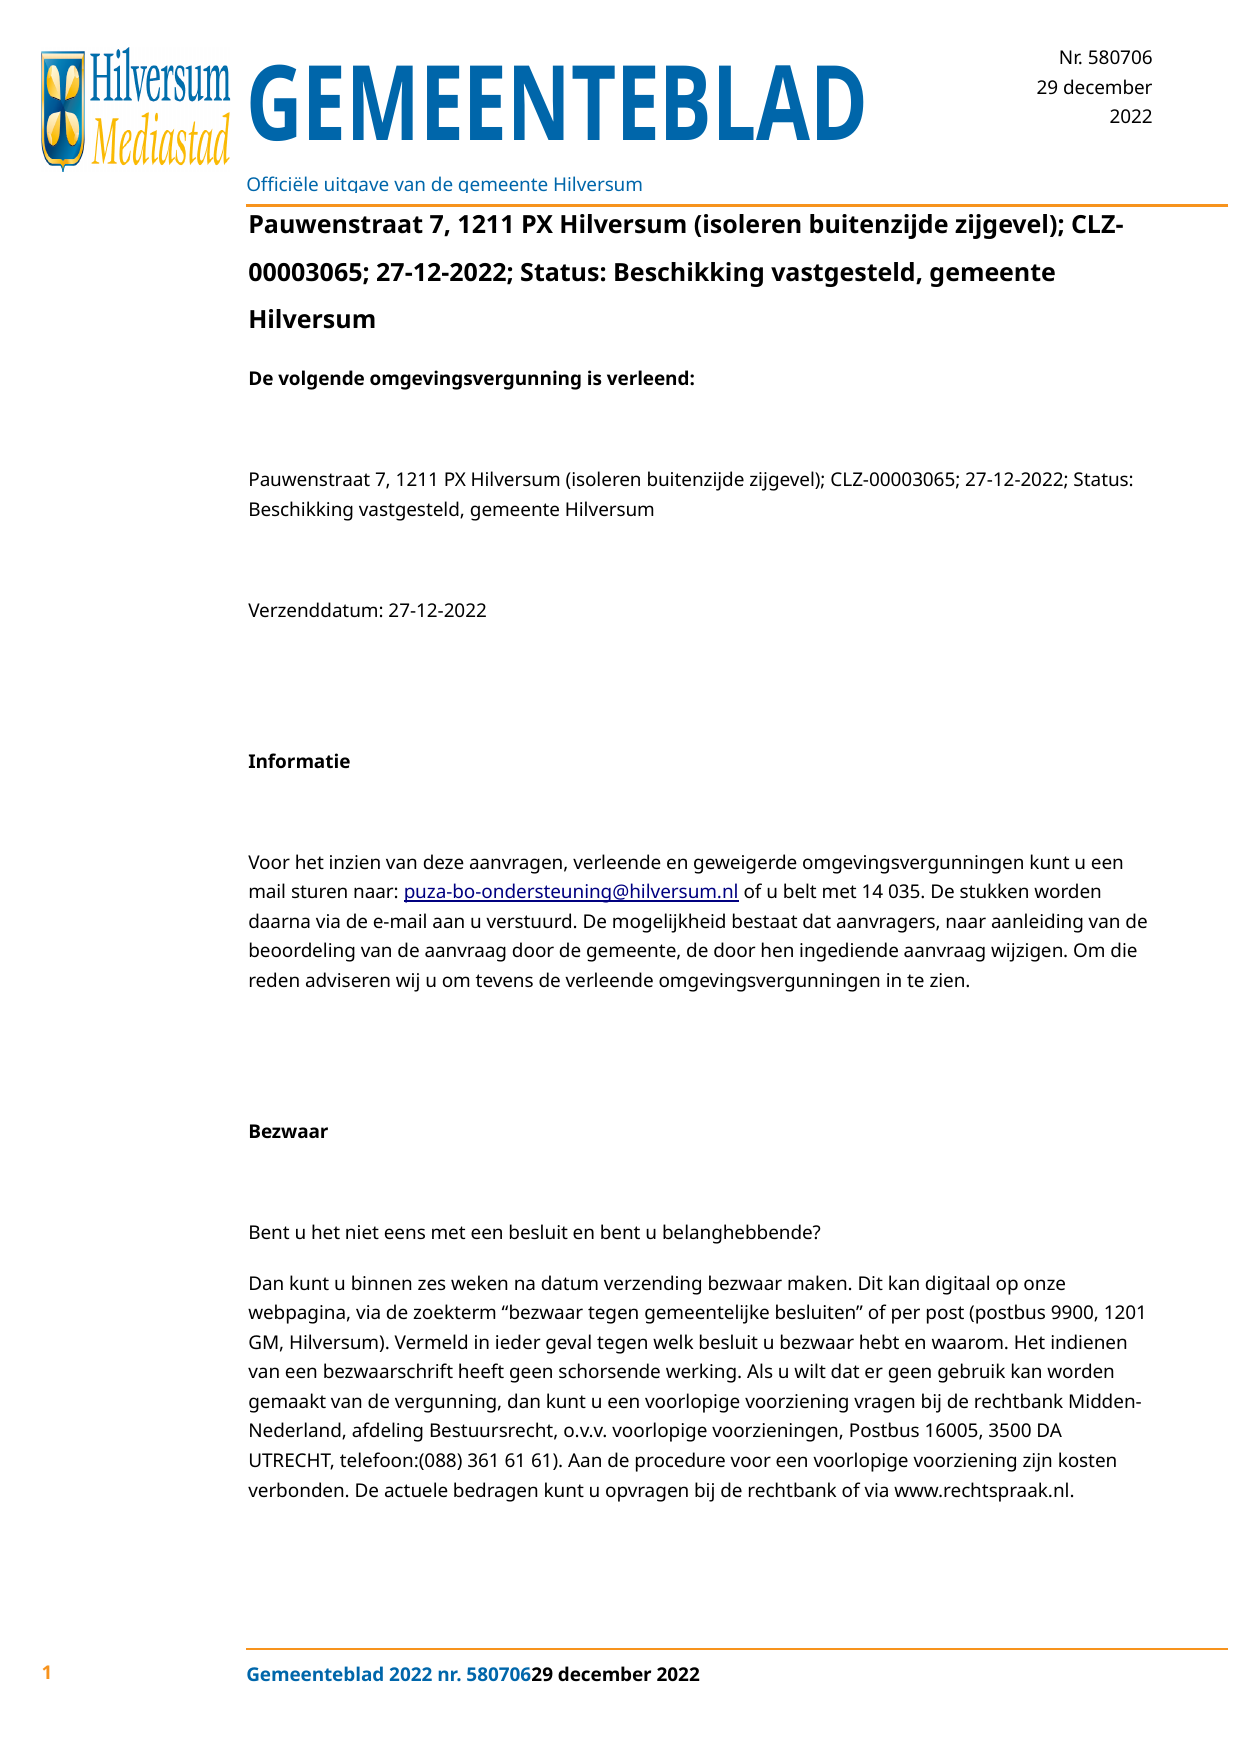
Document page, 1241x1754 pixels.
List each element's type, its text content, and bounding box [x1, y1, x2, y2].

text Voor het inzien van deze aanvragen, verleende en geweigerde omgevingsvergunningen kunt u een mail sturen naar: puza-bo-ondersteuning@hilversum.nl of u belt met 14 035. De stukken worden daarna via de e-mail aan u verstuurd. De mogelijkheid bestaat dat aanvragers, naar aanleiding van de beoordeling van de aanvraag door de gemeente, de door hen ingediende aanvraag wijzigen. Om die reden adviseren wij u om tevens de verleende omgevingsvergunningen in te zien. [248, 849, 1152, 993]
text De volgende omgevingsvergunning is verleend: [248, 366, 1152, 391]
picture [41, 47, 231, 172]
text Pauwenstraat 7, 1211 PX Hilversum (isoleren buitenzijde zijgevel); CLZ-00003065; 27-12-2022; Status: Beschikking vastgesteld, gemeente Hilversum [248, 207, 1152, 336]
text Dan kunt u binnen zes weken na datum verzending bezwaar maken. Dit kan digitaal op onze webpagina, via de zoekterm “bezwaar tegen gemeentelijke besluiten” of per post (postbus 9900, 1201 GM, Hilversum). Vermeld in ieder geval tegen welk besluit u bezwaar hebt en waarom. Het indienen van een bezwaarschrift heeft geen schorsende werking. Als u wilt dat er geen gebruik kan worden gemaakt van de vergunning, dan kunt u een voorlopige voorziening vragen bij de rechtbank Midden-Nederland, afdeling Bestuursrecht, o.v.v. voorlopige voorzieningen, Postbus 16005, 3500 DA UTRECHT, telefoon:(088) 361 61 61). Aan de procedure voor een voorlopige voorziening zijn kosten verbonden. De actuele bedragen kunt u opvragen bij de rechtbank of via www.rechtspraak.nl. [248, 1270, 1152, 1502]
text Informatie [248, 748, 1152, 774]
text Pauwenstraat 7, 1211 PX Hilversum (isoleren buitenzijde zijgevel); CLZ-00003065; 27-12-2022; Status: Beschikking vastgesteld, gemeente Hilversum [248, 466, 1152, 522]
text Verzenddatum: 27-12-2022 [248, 597, 1152, 622]
text Bezwaar [248, 1118, 1152, 1144]
text Bent u het niet eens met een besluit en bent u belanghebbende? [248, 1219, 1152, 1245]
